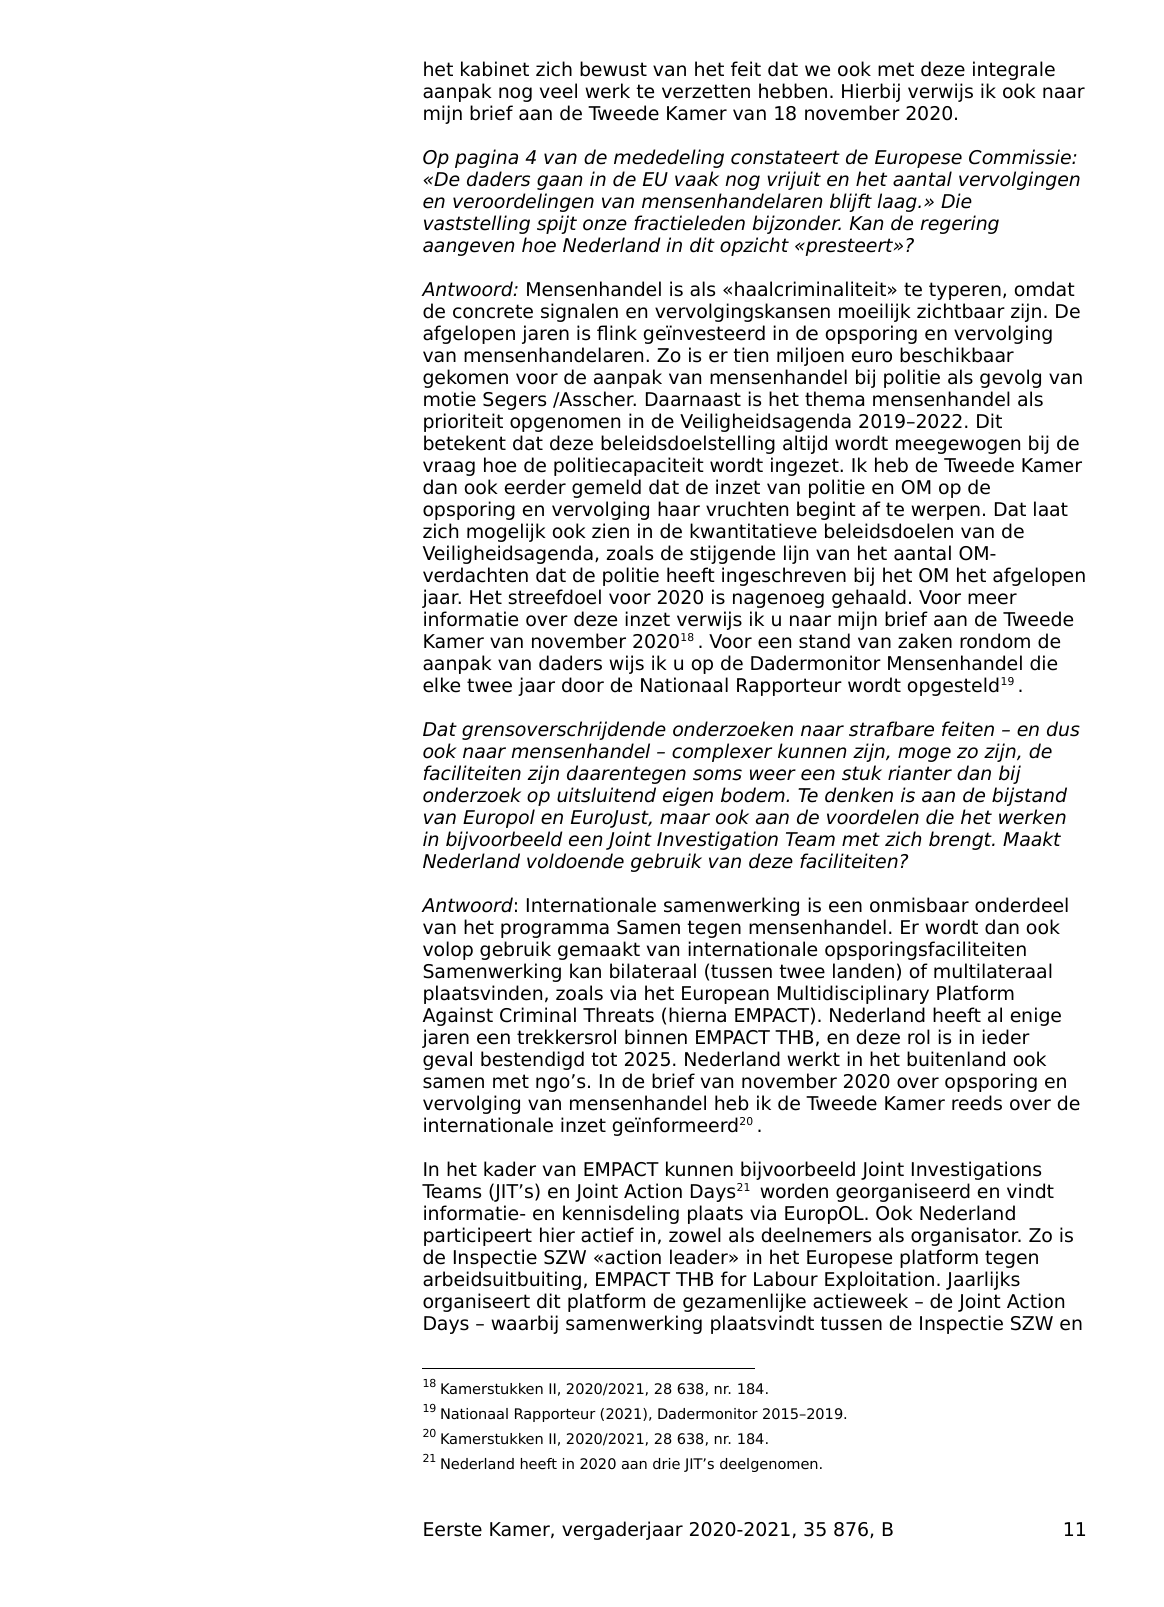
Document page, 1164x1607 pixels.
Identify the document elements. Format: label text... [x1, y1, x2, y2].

text Nederland heeft in 2020 aan drie JIT’s deelgenomen. [422, 1452, 1087, 1474]
text Nationaal Rapporteur (2021), Dadermonitor 2015–2019. [422, 1402, 1087, 1424]
text Dat grensoverschrijdende onderzoeken naar strafbare feiten – en dus ook naar mensenhandel – complexer kunnen zijn, moge zo zijn, de faciliteiten zijn daarentegen soms weer een stuk rianter dan bij onderzoek op uitsluitend eigen bodem. Te denken is aan de bijstand van Europol en EuroJust, maar ook aan de voordelen die het werken in bijvoorbeeld een Joint Investigation Team met zich brengt. Maakt Nederland voldoende gebruik van deze faciliteiten? [422, 719, 1087, 873]
text Kamerstukken II, 2020/2021, 28 638, nr. 184. [422, 1427, 1087, 1449]
text Op pagina 4 van de mededeling constateert de Europese Commissie: «De daders gaan in de EU vaak nog vrijuit en het aantal vervolgingen en veroordelingen van mensenhandelaren blijft laag.» Die vaststelling spijt onze fractieleden bijzonder. Kan de regering aangeven hoe Nederland in dit opzicht «presteert»? [422, 147, 1087, 257]
text het kabinet zich bewust van het feit dat we ook met deze integrale aanpak nog veel werk te verzetten hebben. Hierbij verwijs ik ook naar mijn brief aan de Tweede Kamer van 18 november 2020. [422, 59, 1087, 125]
text In het kader van EMPACT kunnen bijvoorbeeld Joint Investigations Teams (JIT’s) en Joint Action Days worden georganiseerd en vindt informatie- en kennisdeling plaats via EuropOL. Ook Nederland participeert hier actief in, zowel als deelnemers als organisator. Zo is de Inspectie SZW «action leader» in het Europese platform tegen arbeidsuitbuiting, EMPACT THB for Labour Exploitation. Jaarlijks organiseert dit platform de gezamenlijke actieweek – de Joint Action Days – waarbij samenwerking plaatsvindt tussen de Inspectie SZW en [422, 1159, 1087, 1335]
text Antwoord: Mensenhandel is als «haalcriminaliteit» te typeren, omdat de concrete signalen en vervolgingskansen moeilijk zichtbaar zijn. De afgelopen jaren is flink geïnvesteerd in de opsporing en vervolging van mensenhandelaren. Zo is er tien miljoen euro beschikbaar gekomen voor de aanpak van mensenhandel bij politie als gevolg van motie Segers /Asscher. Daarnaast is het thema mensenhandel als prioriteit opgenomen in de Veiligheidsagenda 2019–2022. Dit betekent dat deze beleidsdoelstelling altijd wordt meegewogen bij de vraag hoe de politiecapaciteit wordt ingezet. Ik heb de Tweede Kamer dan ook eerder gemeld dat de inzet van politie en OM op de opsporing en vervolging haar vruchten begint af te werpen. Dat laat zich mogelijk ook zien in de kwantitatieve beleidsdoelen van de Veiligheidsagenda, zoals de stijgende lijn van het aantal OM-verdachten dat de politie heeft ingeschreven bij het OM het afgelopen jaar. Het streefdoel voor 2020 is nagenoeg gehaald. Voor meer informatie over deze inzet verwijs ik u naar mijn brief aan de Tweede Kamer van november 2020. Voor een stand van zaken rondom de aanpak van daders wijs ik u op de Dadermonitor Mensenhandel die elke twee jaar door de Nationaal Rapporteur wordt opgesteld. [422, 279, 1087, 697]
text Kamerstukken II, 2020/2021, 28 638, nr. 184. [422, 1377, 1087, 1399]
text Antwoord: Internationale samenwerking is een onmisbaar onderdeel van het programma Samen tegen mensenhandel. Er wordt dan ook volop gebruik gemaakt van internationale opsporingsfaciliteiten Samenwerking kan bilateraal (tussen twee landen) of multilateraal plaatsvinden, zoals via het European Multidisciplinary Platform Against Criminal Threats (hierna EMPACT). Nederland heeft al enige jaren een trekkersrol binnen EMPACT THB, en deze rol is in ieder geval bestendigd tot 2025. Nederland werkt in het buitenland ook samen met ngo’s. In de brief van november 2020 over opsporing en vervolging van mensenhandel heb ik de Tweede Kamer reeds over de internationale inzet geïnformeerd. [422, 895, 1087, 1137]
